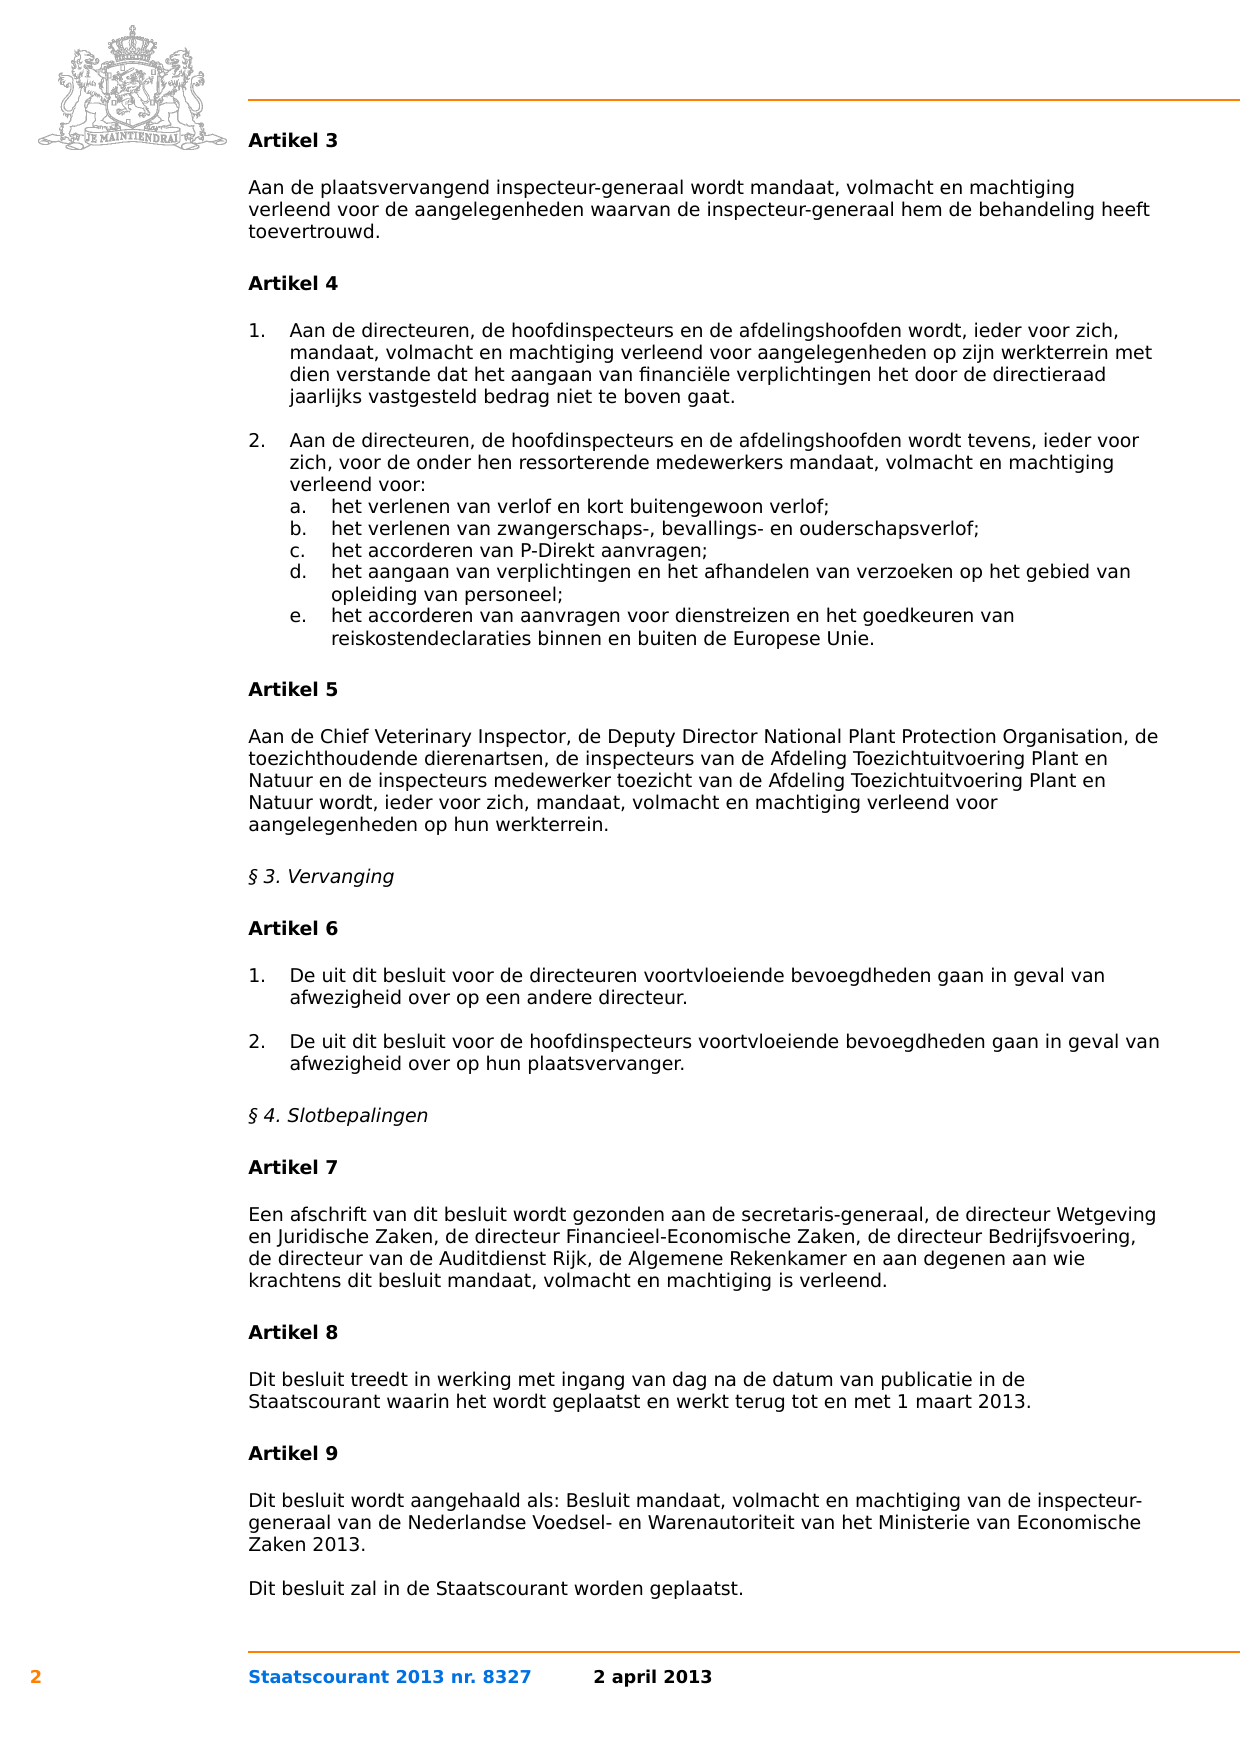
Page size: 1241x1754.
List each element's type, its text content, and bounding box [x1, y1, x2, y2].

text d. het aangaan van verplichtingen en het afhandelen van verzoeken op het gebied van opleiding van personeel; [289, 561, 1163, 605]
text c. het accorderen van P-Direkt aanvragen; [289, 539, 1163, 561]
text Aan de plaatsvervangend inspecteur-generaal wordt mandaat, volmacht en machtiging verleend voor de aangelegenheden waarvan de inspecteur-generaal hem de behandeling heeft toevertrouwd. [248, 177, 1163, 243]
subtitle § 3. Vervanging [248, 866, 1163, 888]
text b. het verlenen van zwangerschaps-, bevallings- en ouderschapsverlof; [289, 517, 1163, 539]
text 2. Aan de directeuren, de hoofdinspecteurs en de afdelingshoofden wordt tevens, ieder voor zich, voor de onder hen ressorterende medewerkers mandaat, volmacht en machtiging verleend voor: [248, 429, 1163, 496]
subtitle § 4. Slotbepalingen [248, 1105, 1163, 1127]
text 1. De uit dit besluit voor de directeuren voortvloeiende bevoegdheden gaan in geval van afwezigheid over op een andere directeur. [248, 965, 1163, 1009]
text 2. De uit dit besluit voor de hoofdinspecteurs voortvloeiende bevoegdheden gaan in geval van afwezigheid over op hun plaatsvervanger. [248, 1031, 1163, 1075]
text Aan de Chief Veterinary Inspector, de Deputy Director National Plant Protection Organisation, de toezichthoudende dierenartsen, de inspecteurs van de Afdeling Toezichtuitvoering Plant en Natuur en de inspecteurs medewerker toezicht van de Afdeling Toezichtuitvoering Plant en Natuur wordt, ieder voor zich, mandaat, volmacht en machtiging verleend voor aangelegenheden op hun werkterrein. [248, 726, 1163, 836]
text a. het verlenen van verlof en kort buitengewoon verlof; [289, 496, 1163, 517]
subtitle Artikel 5 [248, 679, 1163, 701]
subtitle Artikel 7 [248, 1157, 1163, 1179]
subtitle Artikel 6 [248, 918, 1163, 940]
subtitle Artikel 4 [248, 273, 1163, 295]
subtitle Artikel 8 [248, 1322, 1163, 1344]
subtitle Artikel 3 [248, 130, 1163, 152]
text e. het accorderen van aanvragen voor dienstreizen en het goedkeuren van reiskostendeclaraties binnen en buiten de Europese Unie. [289, 605, 1163, 649]
picture [38, 25, 227, 150]
text Dit besluit zal in de Staatscourant worden geplaatst. [248, 1578, 1163, 1599]
text Dit besluit treedt in werking met ingang van dag na de datum van publicatie in de Staatscourant waarin het wordt geplaatst en werkt terug tot en met 1 maart 2013. [248, 1369, 1163, 1413]
text Een afschrift van dit besluit wordt gezonden aan de secretaris-generaal, de directeur Wetgeving en Juridische Zaken, de directeur Financieel-Economische Zaken, de directeur Bedrijfsvoering, de directeur van de Auditdienst Rijk, de Algemene Rekenkamer en aan degenen aan wie krachtens dit besluit mandaat, volmacht en machtiging is verleend. [248, 1204, 1163, 1292]
text 1. Aan de directeuren, de hoofdinspecteurs en de afdelingshoofden wordt, ieder voor zich, mandaat, volmacht en machtiging verleend voor aangelegenheden op zijn werkterrein met dien verstande dat het aangaan van financiële verplichtingen het door de directieraad jaarlijks vastgesteld bedrag niet te boven gaat. [248, 320, 1163, 408]
subtitle Artikel 9 [248, 1443, 1163, 1465]
text Dit besluit wordt aangehaald als: Besluit mandaat, volmacht en machtiging van de inspecteur-generaal van de Nederlandse Voedsel- en Warenautoriteit van het Ministerie van Economische Zaken 2013. [248, 1490, 1163, 1556]
